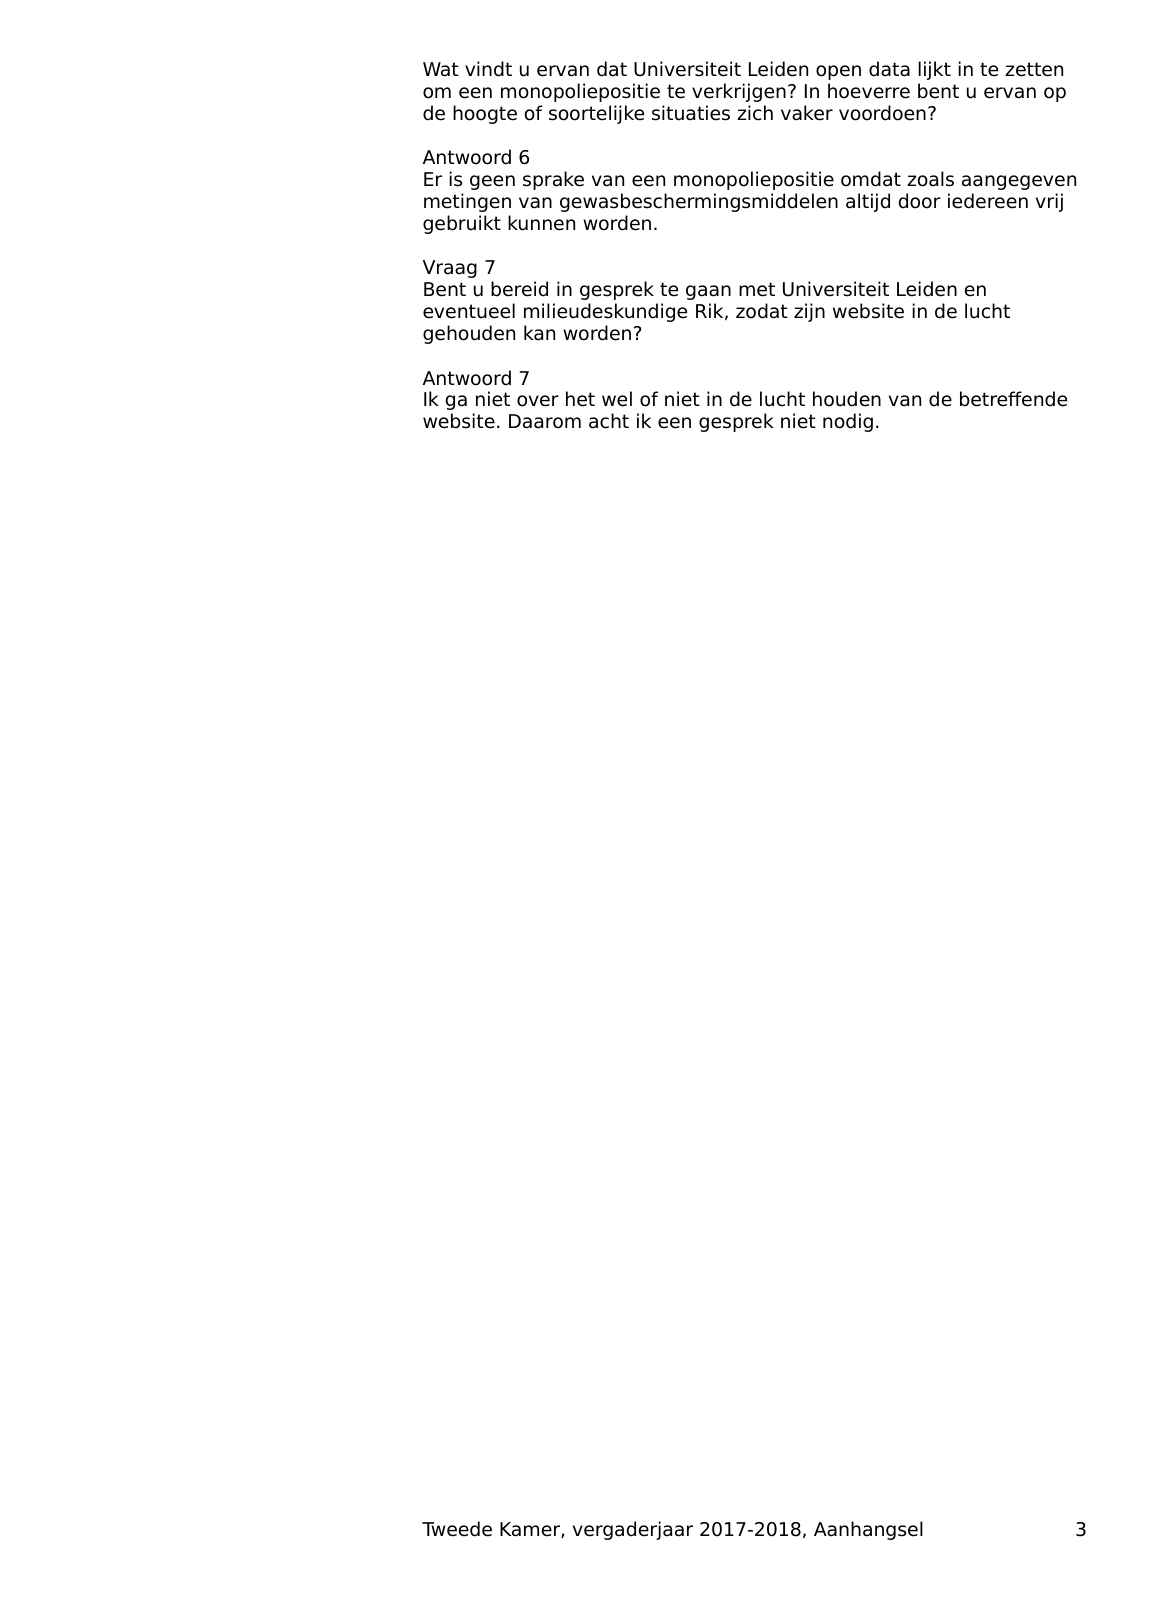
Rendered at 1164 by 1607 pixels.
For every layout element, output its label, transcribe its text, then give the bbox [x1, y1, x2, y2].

text Ik ga niet over het wel of niet in de lucht houden van de betreffende website. Daarom acht ik een gesprek niet nodig. [422, 389, 1087, 433]
text Antwoord 6 [422, 147, 1087, 169]
text Vraag 7 [422, 257, 1087, 279]
text Wat vindt u ervan dat Universiteit Leiden open data lijkt in te zetten om een monopoliepositie te verkrijgen? In hoeverre bent u ervan op de hoogte of soortelijke situaties zich vaker voordoen? [422, 59, 1087, 125]
text Bent u bereid in gesprek te gaan met Universiteit Leiden en eventueel milieudeskundige Rik, zodat zijn website in de lucht gehouden kan worden? [422, 279, 1087, 345]
text Antwoord 7 [422, 367, 1087, 389]
text Er is geen sprake van een monopoliepositie omdat zoals aangegeven metingen van gewasbeschermingsmiddelen altijd door iedereen vrij gebruikt kunnen worden. [422, 169, 1087, 235]
